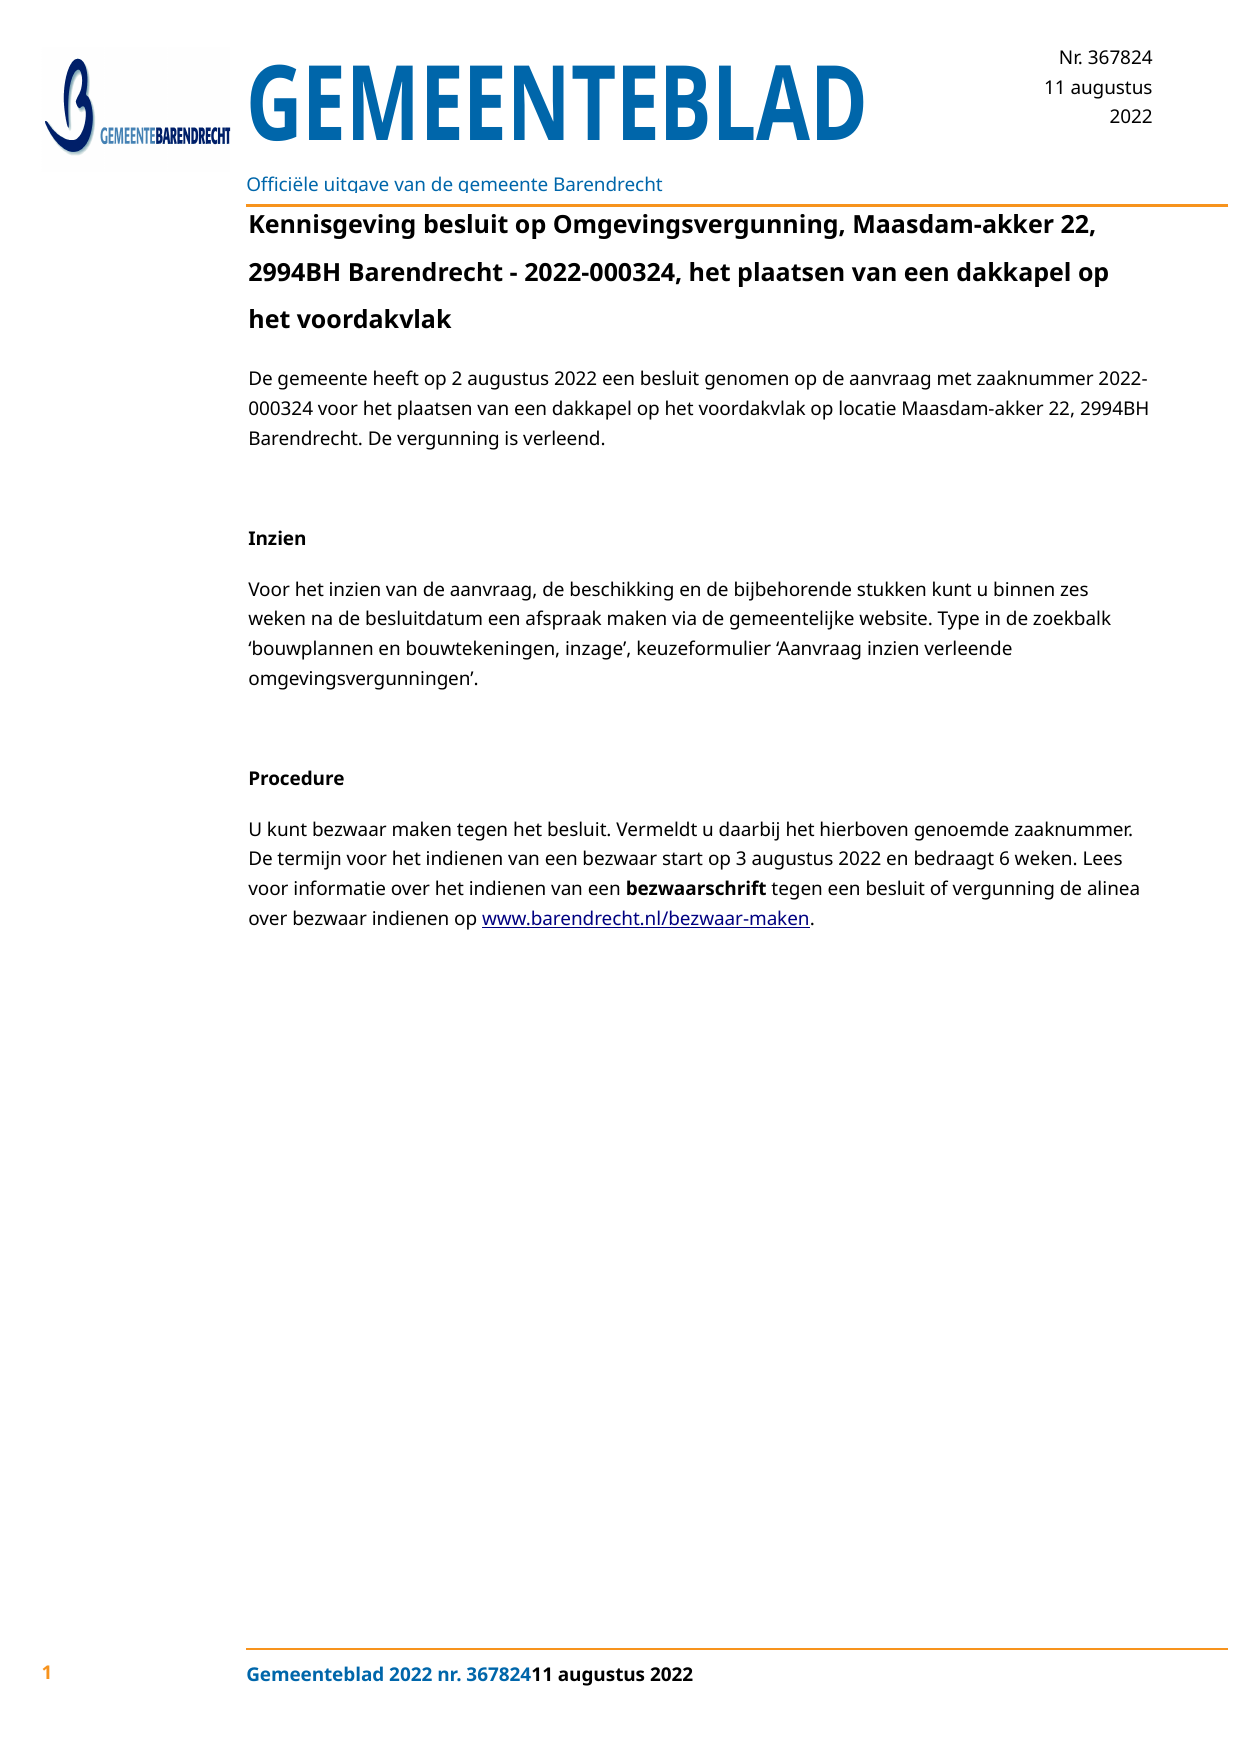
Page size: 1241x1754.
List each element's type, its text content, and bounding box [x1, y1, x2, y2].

text Inzien [248, 526, 1152, 551]
text Kennisgeving besluit op Omgevingsvergunning, Maasdam-akker 22, 2994BH Barendrecht - 2022-000324, het plaatsen van een dakkapel op het voordakvlak [248, 207, 1152, 336]
text De gemeente heeft op 2 augustus 2022 een besluit genomen op de aanvraag met zaaknummer 2022-000324 voor het plaatsen van een dakkapel op het voordakvlak op locatie Maasdam-akker 22, 2994BH Barendrecht. De vergunning is verleend. [248, 366, 1152, 450]
text U kunt bezwaar maken tegen het besluit. Vermeldt u daarbij het hierboven genoemde zaaknummer. De termijn voor het indienen van een bezwaar start op 3 augustus 2022 en bedraagt 6 weken. Lees voor informatie over het indienen van een bezwaarschrift tegen een besluit of vergunning de alinea over bezwaar indienen op www.barendrecht.nl/bezwaar-maken. [248, 816, 1152, 930]
text Procedure [248, 766, 1152, 791]
text Voor het inzien van de aanvraag, de beschikking en de bijbehorende stukken kunt u binnen zes weken na de besluitdatum een afspraak maken via de gemeentelijke website. Type in de zoekbalk ‘bouwplannen en bouwtekeningen, inzage’, keuzeformulier ‘Aanvraag inzien verleende omgevingsvergunningen’. [248, 576, 1152, 690]
picture [41, 47, 231, 172]
